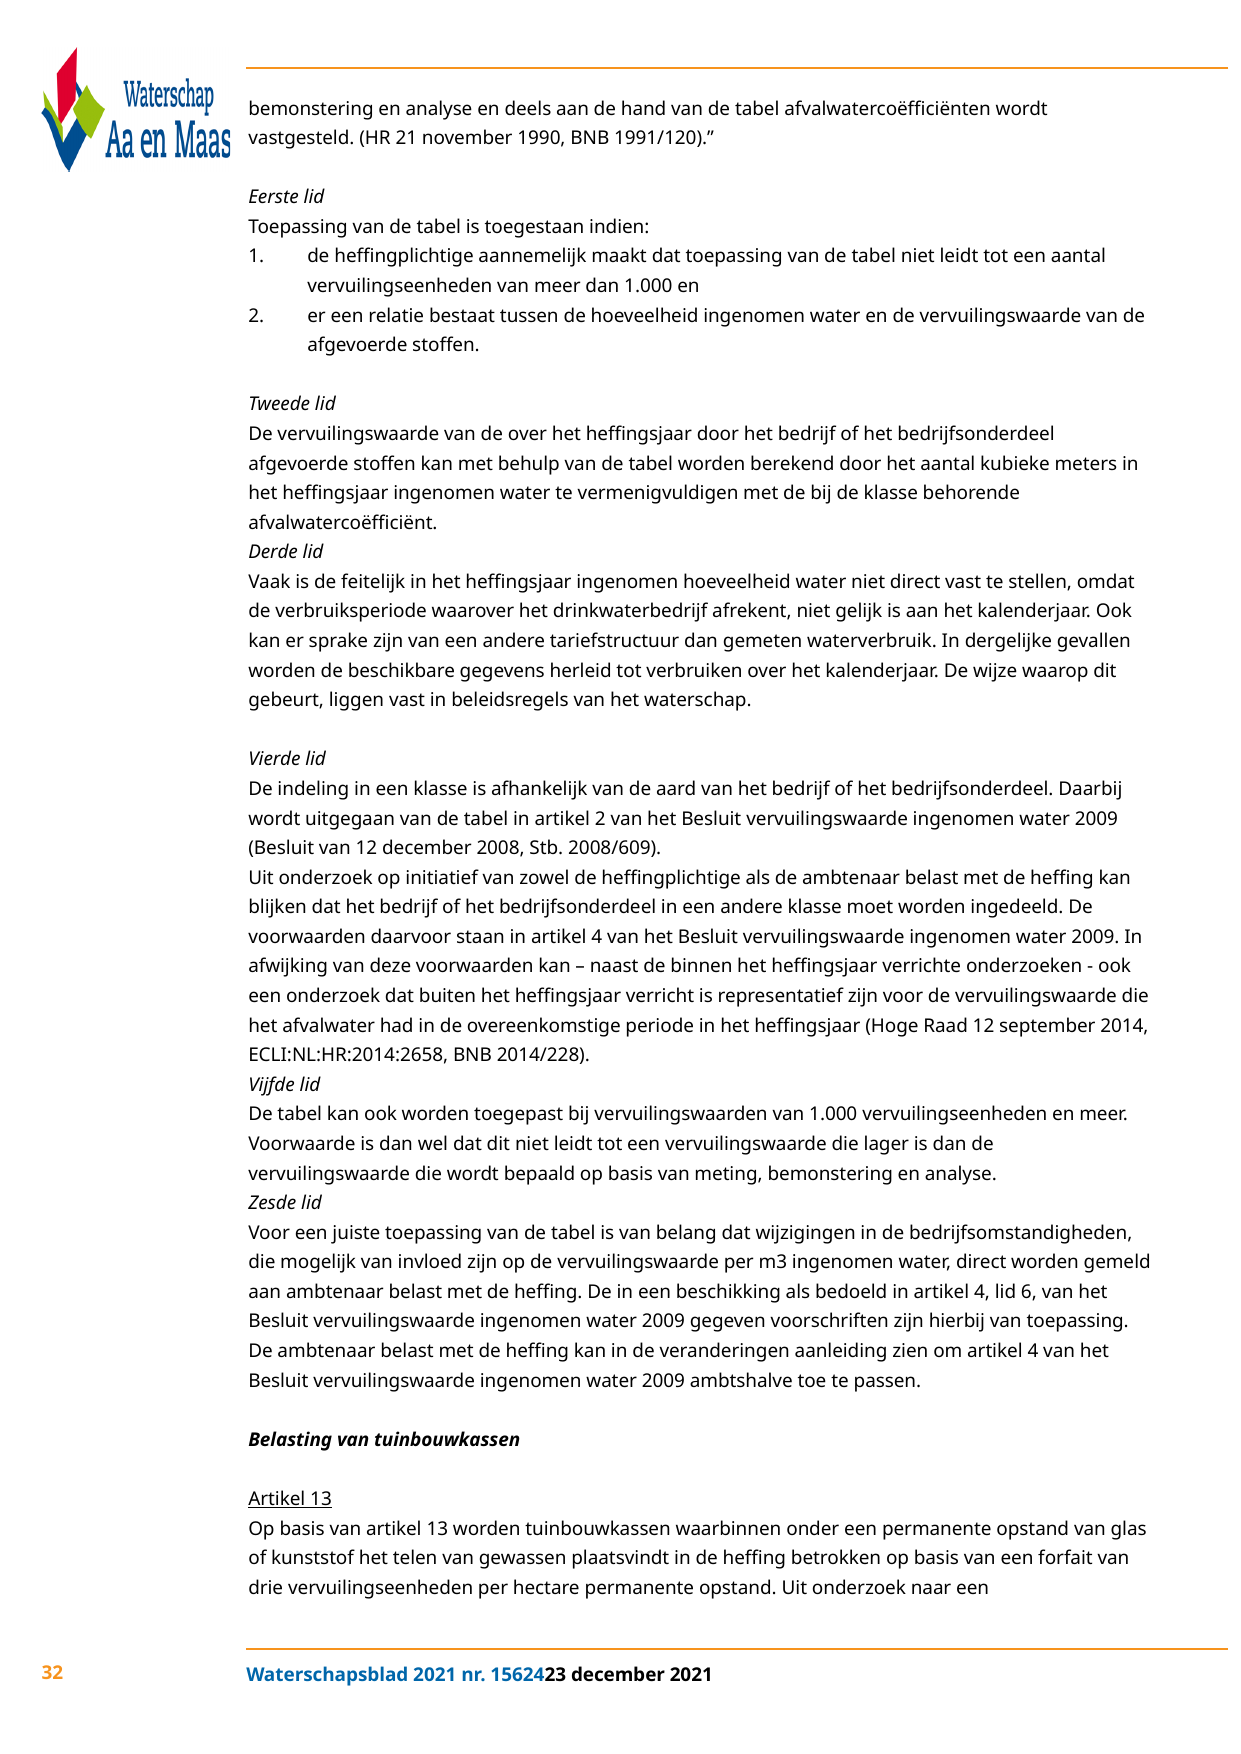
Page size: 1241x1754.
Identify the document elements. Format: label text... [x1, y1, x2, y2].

list de heffingplichtige aannemelijk maakt dat toepassing van de tabel niet leidt tot een aantal vervuilingseenheden van meer dan 1.000 en [248, 243, 1152, 298]
list er een relatie bestaat tussen de hoeveelheid ingenomen water en de vervuilingswaarde van de afgevoerde stoffen. [248, 302, 1152, 357]
picture [41, 47, 231, 172]
text Belasting van tuinbouwkassen [248, 1426, 1152, 1452]
text Derde lid [248, 538, 1152, 564]
text Tweede lid [248, 391, 1152, 416]
text Vaak is de feitelijk in het heffingsjaar ingenomen hoeveelheid water niet direct vast te stellen, omdat de verbruiksperiode waarover het drinkwaterbedrijf afrekent, niet gelijk is aan het kalenderjaar. Ook kan er sprake zijn van een andere tariefstructuur dan gemeten waterverbruik. In dergelijke gevallen worden de beschikbare gegevens herleid tot verbruiken over het kalenderjaar. De wijze waarop dit gebeurt, liggen vast in beleidsregels van het waterschap. [248, 568, 1152, 712]
text Zesde lid [248, 1189, 1152, 1215]
text Vijfde lid [248, 1071, 1152, 1097]
text De indeling in een klasse is afhankelijk van de aard van het bedrijf of het bedrijfsonderdeel. Daarbij wordt uitgegaan van de tabel in artikel 2 van het Besluit vervuilingswaarde ingenomen water 2009 (Besluit van 12 december 2008, Stb. 2008/609). [248, 775, 1152, 860]
text Toepassing van de tabel is toegestaan indien: [248, 213, 1152, 239]
text Eerste lid [248, 183, 1152, 209]
text Uit onderzoek op initiatief van zowel de heffingplichtige als de ambtenaar belast met de heffing kan blijken dat het bedrijf of het bedrijfsonderdeel in een andere klasse moet worden ingedeeld. De voorwaarden daarvoor staan in artikel 4 van het Besluit vervuilingswaarde ingenomen water 2009. In afwijking van deze voorwaarden kan – naast de binnen het heffingsjaar verrichte onderzoeken - ook een onderzoek dat buiten het heffingsjaar verricht is representatief zijn voor de vervuilingswaarde die het afvalwater had in de overeenkomstige periode in het heffingsjaar (Hoge Raad 12 september 2014, ECLI:NL:HR:2014:2658, BNB 2014/228). [248, 864, 1152, 1067]
text Op basis van artikel 13 worden tuinbouwkassen waarbinnen onder een permanente opstand van glas of kunststof het telen van gewassen plaatsvindt in de heffing betrokken op basis van een forfait van drie vervuilingseenheden per hectare permanente opstand. Uit onderzoek naar een [248, 1515, 1152, 1600]
text De tabel kan ook worden toegepast bij vervuilingswaarden van 1.000 vervuilingseenheden en meer. Voorwaarde is dan wel dat dit niet leidt tot een vervuilingswaarde die lager is dan de vervuilingswaarde die wordt bepaald op basis van meting, bemonstering en analyse. [248, 1101, 1152, 1186]
text Artikel 13 [248, 1485, 1152, 1511]
text Vierde lid [248, 746, 1152, 771]
text De vervuilingswaarde van de over het heffingsjaar door het bedrijf of het bedrijfsonderdeel afgevoerde stoffen kan met behulp van de tabel worden berekend door het aantal kubieke meters in het heffingsjaar ingenomen water te vermenigvuldigen met de bij de klasse behorende afvalwatercoëfficiënt. [248, 420, 1152, 535]
text bemonstering en analyse en deels aan de hand van de tabel afvalwatercoëfficiënten wordt vastgesteld. (HR 21 november 1990, BNB 1991/120).” [248, 95, 1152, 150]
text Voor een juiste toepassing van de tabel is van belang dat wijzigingen in de bedrijfsomstandigheden, die mogelijk van invloed zijn op de vervuilingswaarde per m3 ingenomen water, direct worden gemeld aan ambtenaar belast met de heffing. De in een beschikking als bedoeld in artikel 4, lid 6, van het Besluit vervuilingswaarde ingenomen water 2009 gegeven voorschriften zijn hierbij van toepassing. De ambtenaar belast met de heffing kan in de veranderingen aanleiding zien om artikel 4 van het Besluit vervuilingswaarde ingenomen water 2009 ambtshalve toe te passen. [248, 1219, 1152, 1393]
